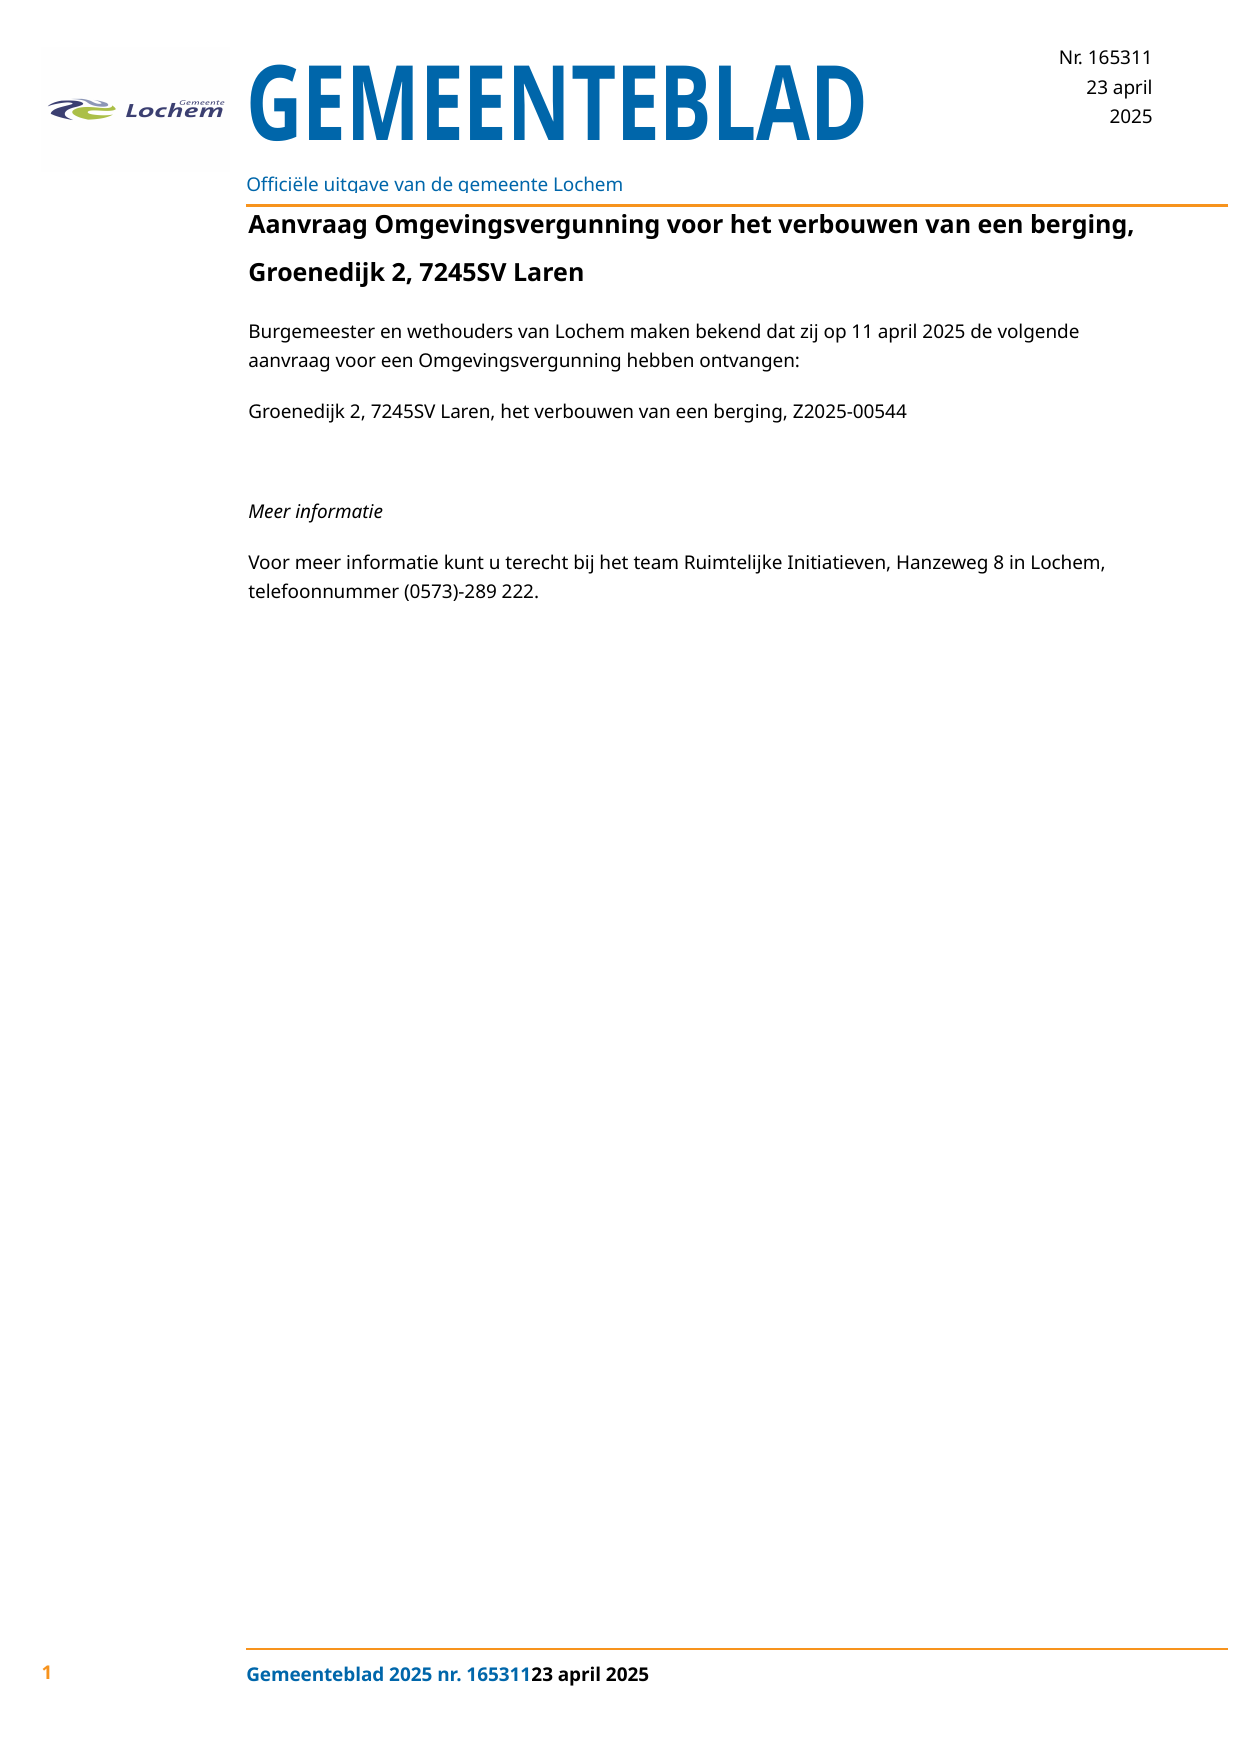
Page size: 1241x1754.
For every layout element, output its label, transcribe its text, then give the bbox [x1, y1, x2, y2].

text Burgemeester en wethouders van Lochem maken bekend dat zij op 11 april 2025 de volgende aanvraag voor een Omgevingsvergunning hebben ontvangen: [248, 318, 1152, 373]
picture [41, 47, 231, 172]
text Aanvraag Omgevingsvergunning voor het verbouwen van een berging, Groenedijk 2, 7245SV Laren [248, 207, 1152, 288]
text Voor meer informatie kunt u terecht bij het team Ruimtelijke Initiatieven, Hanzeweg 8 in Lochem, telefoonnummer (0573)-289 222. [248, 549, 1152, 604]
text Groenedijk 2, 7245SV Laren, het verbouwen van een berging, Z2025-00544 [248, 398, 1152, 424]
text Meer informatie [248, 499, 1152, 524]
